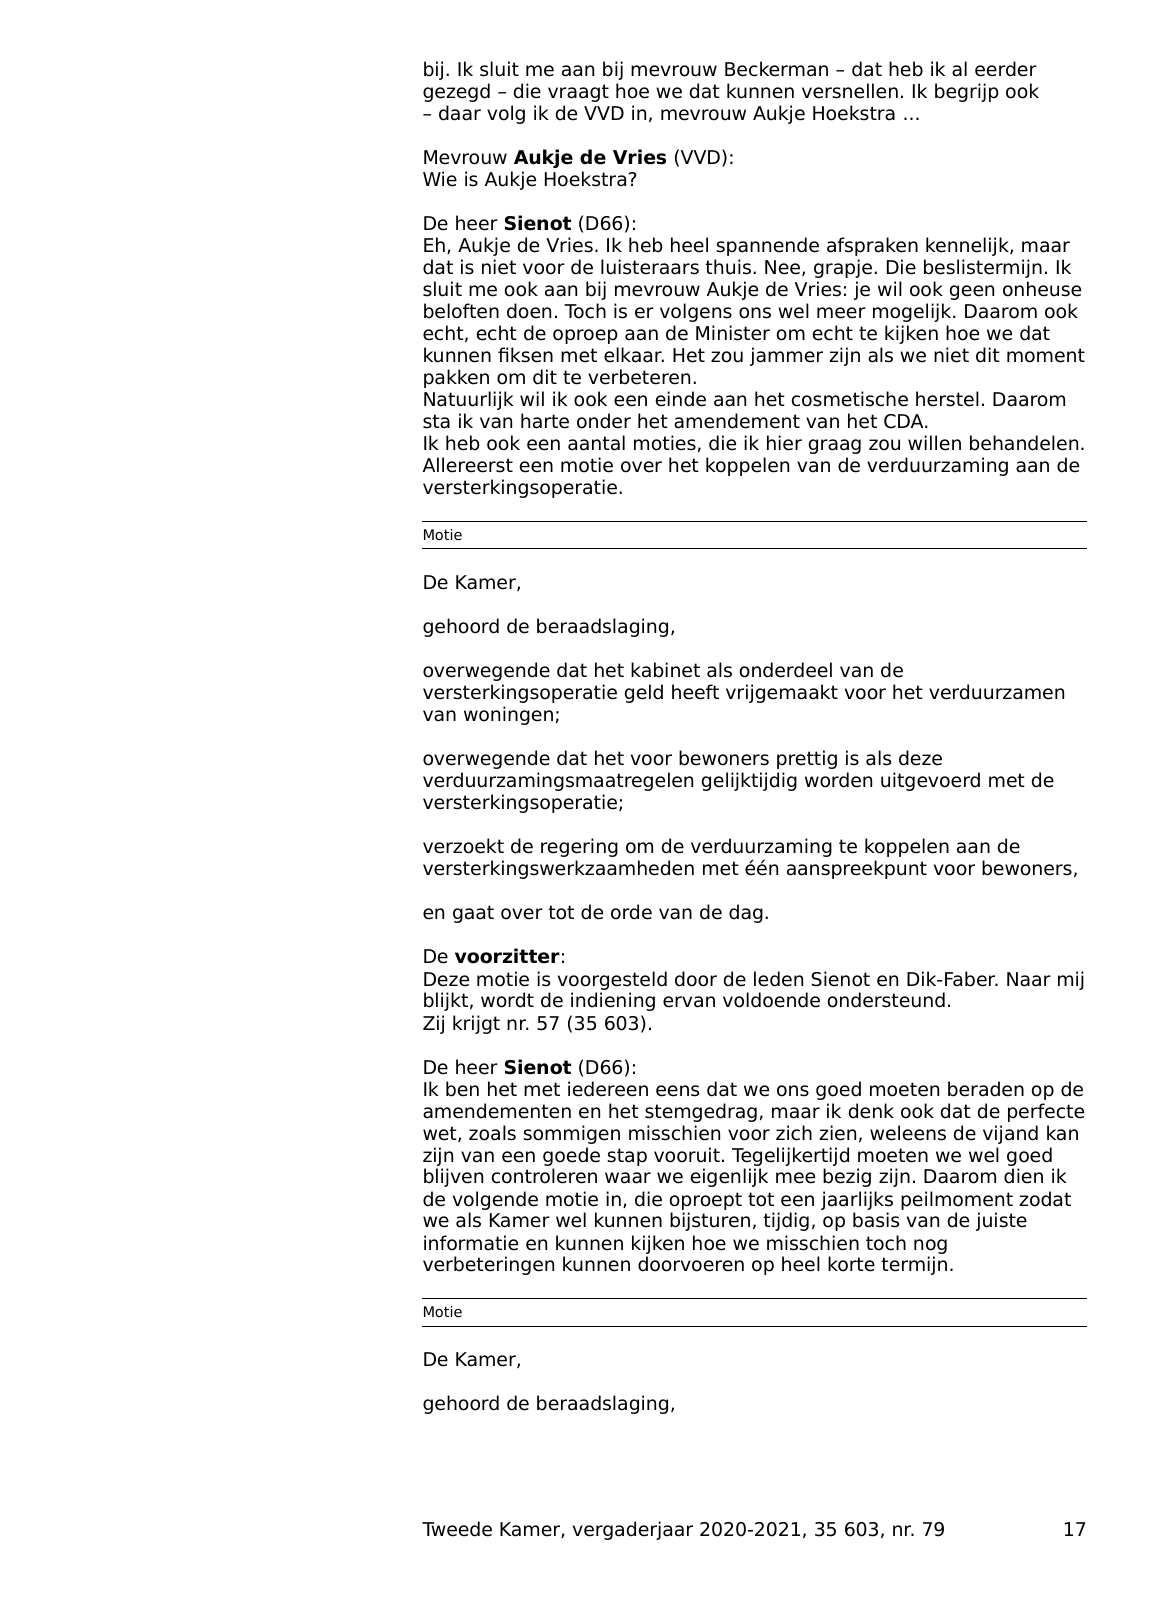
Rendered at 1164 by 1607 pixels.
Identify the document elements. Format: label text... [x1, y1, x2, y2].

text en gaat over tot de orde van de dag. [422, 902, 1087, 924]
text De heer Sienot (D66): [422, 1057, 1087, 1078]
text Natuurlijk wil ik ook een einde aan het cosmetische herstel. Daarom sta ik van harte onder het amendement van het CDA. [422, 389, 1087, 433]
text De Kamer, [422, 572, 1087, 593]
table_header Motie [422, 522, 1087, 548]
text Ik heb ook een aantal moties, die ik hier graag zou willen behandelen. Allereerst een motie over het koppelen van de verduurzaming aan de versterkingsoperatie. [422, 433, 1087, 499]
text gehoord de beraadslaging, [422, 1393, 1087, 1415]
text Deze motie is voorgesteld door de leden Sienot en Dik-Faber. Naar mij blijkt, wordt de indiening ervan voldoende ondersteund. [422, 968, 1087, 1012]
text Ik ben het met iedereen eens dat we ons goed moeten beraden op de amendementen en het stemgedrag, maar ik denk ook dat de perfecte wet, zoals sommigen misschien voor zich zien, weleens de vijand kan zijn van een goede stap vooruit. Tegelijkertijd moeten we wel goed blijven controleren waar we eigenlijk mee bezig zijn. Daarom dien ik de volgende motie in, die oproept tot een jaarlijks peilmoment zodat we als Kamer wel kunnen bijsturen, tijdig, op basis van de juiste informatie en kunnen kijken hoe we misschien toch nog verbeteringen kunnen doorvoeren op heel korte termijn. [422, 1078, 1087, 1276]
text Eh, Aukje de Vries. Ik heb heel spannende afspraken kennelijk, maar dat is niet voor de luisteraars thuis. Nee, grapje. Die beslistermijn. Ik sluit me ook aan bij mevrouw Aukje de Vries: je wil ook geen onheuse beloften doen. Toch is er volgens ons wel meer mogelijk. Daarom ook echt, echt de oproep aan de Minister om echt te kijken hoe we dat kunnen fiksen met elkaar. Het zou jammer zijn als we niet dit moment pakken om dit te verbeteren. [422, 235, 1087, 389]
text overwegende dat het kabinet als onderdeel van de versterkingsoperatie geld heeft vrijgemaakt voor het verduurzamen van woningen; [422, 660, 1087, 726]
table_header Motie [422, 1299, 1087, 1326]
text Mevrouw Aukje de Vries (VVD): [422, 147, 1087, 169]
text Zij krijgt nr. 57 (35 603). [422, 1012, 1087, 1034]
text Wie is Aukje Hoekstra? [422, 169, 1087, 191]
text gehoord de beraadslaging, [422, 616, 1087, 638]
text De Kamer, [422, 1349, 1087, 1371]
text De voorzitter: [422, 946, 1087, 968]
text overwegende dat het voor bewoners prettig is als deze verduurzamingsmaatregelen gelijktijdig worden uitgevoerd met de versterkingsoperatie; [422, 748, 1087, 814]
text De heer Sienot (D66): [422, 213, 1087, 235]
text bij. Ik sluit me aan bij mevrouw Beckerman – dat heb ik al eerder gezegd – die vraagt hoe we dat kunnen versnellen. Ik begrijp ook – daar volg ik de VVD in, mevrouw Aukje Hoekstra ... [422, 59, 1087, 125]
text verzoekt de regering om de verduurzaming te koppelen aan de versterkingswerkzaamheden met één aanspreekpunt voor bewoners, [422, 836, 1087, 880]
